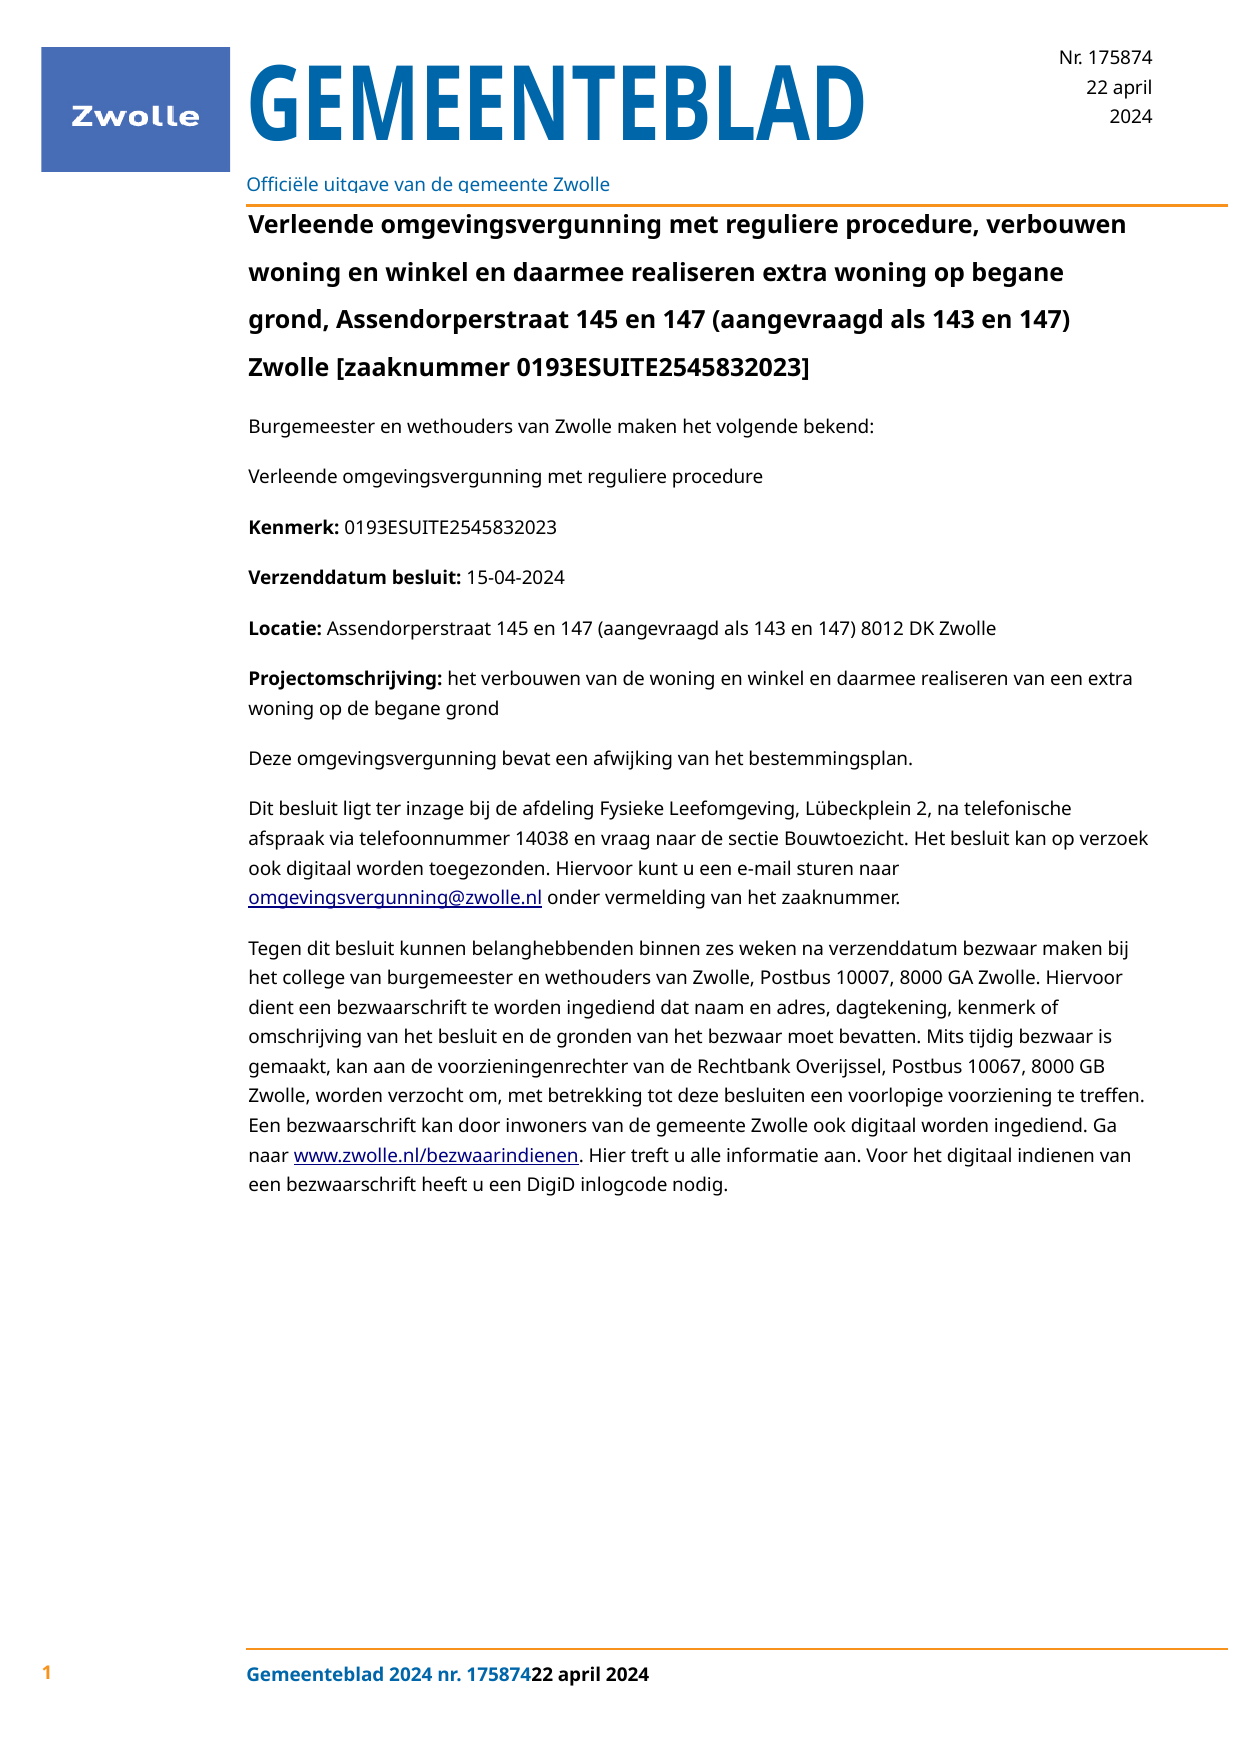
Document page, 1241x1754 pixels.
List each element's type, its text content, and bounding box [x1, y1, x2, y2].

text Verleende omgevingsvergunning met reguliere procedure, verbouwen woning en winkel en daarmee realiseren extra woning op begane grond, Assendorperstraat 145 en 147 (aangevraagd als 143 en 147) Zwolle [zaaknummer 0193ESUITE2545832023] [248, 207, 1152, 384]
text Tegen dit besluit kunnen belanghebbenden binnen zes weken na verzenddatum bezwaar maken bij het college van burgemeester en wethouders van Zwolle, Postbus 10007, 8000 GA Zwolle. Hiervoor dient een bezwaarschrift te worden ingediend dat naam en adres, dagtekening, kenmerk of omschrijving van het besluit en de gronden van het bezwaar moet bevatten. Mits tijdig bezwaar is gemaakt, kan aan de voorzieningenrechter van de Rechtbank Overijssel, Postbus 10067, 8000 GB Zwolle, worden verzocht om, met betrekking tot deze besluiten een voorlopige voorziening te treffen. Een bezwaarschrift kan door inwoners van de gemeente Zwolle ook digitaal worden ingediend. Ga naar www.zwolle.nl/bezwaarindienen. Hier treft u alle informatie aan. Voor het digitaal indienen van een bezwaarschrift heeft u een DigiD inlogcode nodig. [248, 935, 1152, 1197]
picture [41, 47, 231, 172]
text Verleende omgevingsvergunning met reguliere procedure [248, 463, 1152, 489]
text Projectomschrijving: het verbouwen van de woning en winkel en daarmee realiseren van een extra woning op de begane grond [248, 665, 1152, 721]
text Locatie: Assendorperstraat 145 en 147 (aangevraagd als 143 en 147) 8012 DK Zwolle [248, 615, 1152, 641]
text Dit besluit ligt ter inzage bij de afdeling Fysieke Leefomgeving, Lübeckplein 2, na telefonische afspraak via telefoonnummer 14038 en vraag naar de sectie Bouwtoezicht. Het besluit kan op verzoek ook digitaal worden toegezonden. Hiervoor kunt u een e-mail sturen naar omgevingsvergunning@zwolle.nl onder vermelding van het zaaknummer. [248, 796, 1152, 910]
text Kenmerk: 0193ESUITE2545832023 [248, 514, 1152, 540]
text Deze omgevingsvergunning bevat een afwijking van het bestemmingsplan. [248, 745, 1152, 771]
text Burgemeester en wethouders van Zwolle maken het volgende bekend: [248, 413, 1152, 439]
text Verzenddatum besluit: 15-04-2024 [248, 564, 1152, 590]
